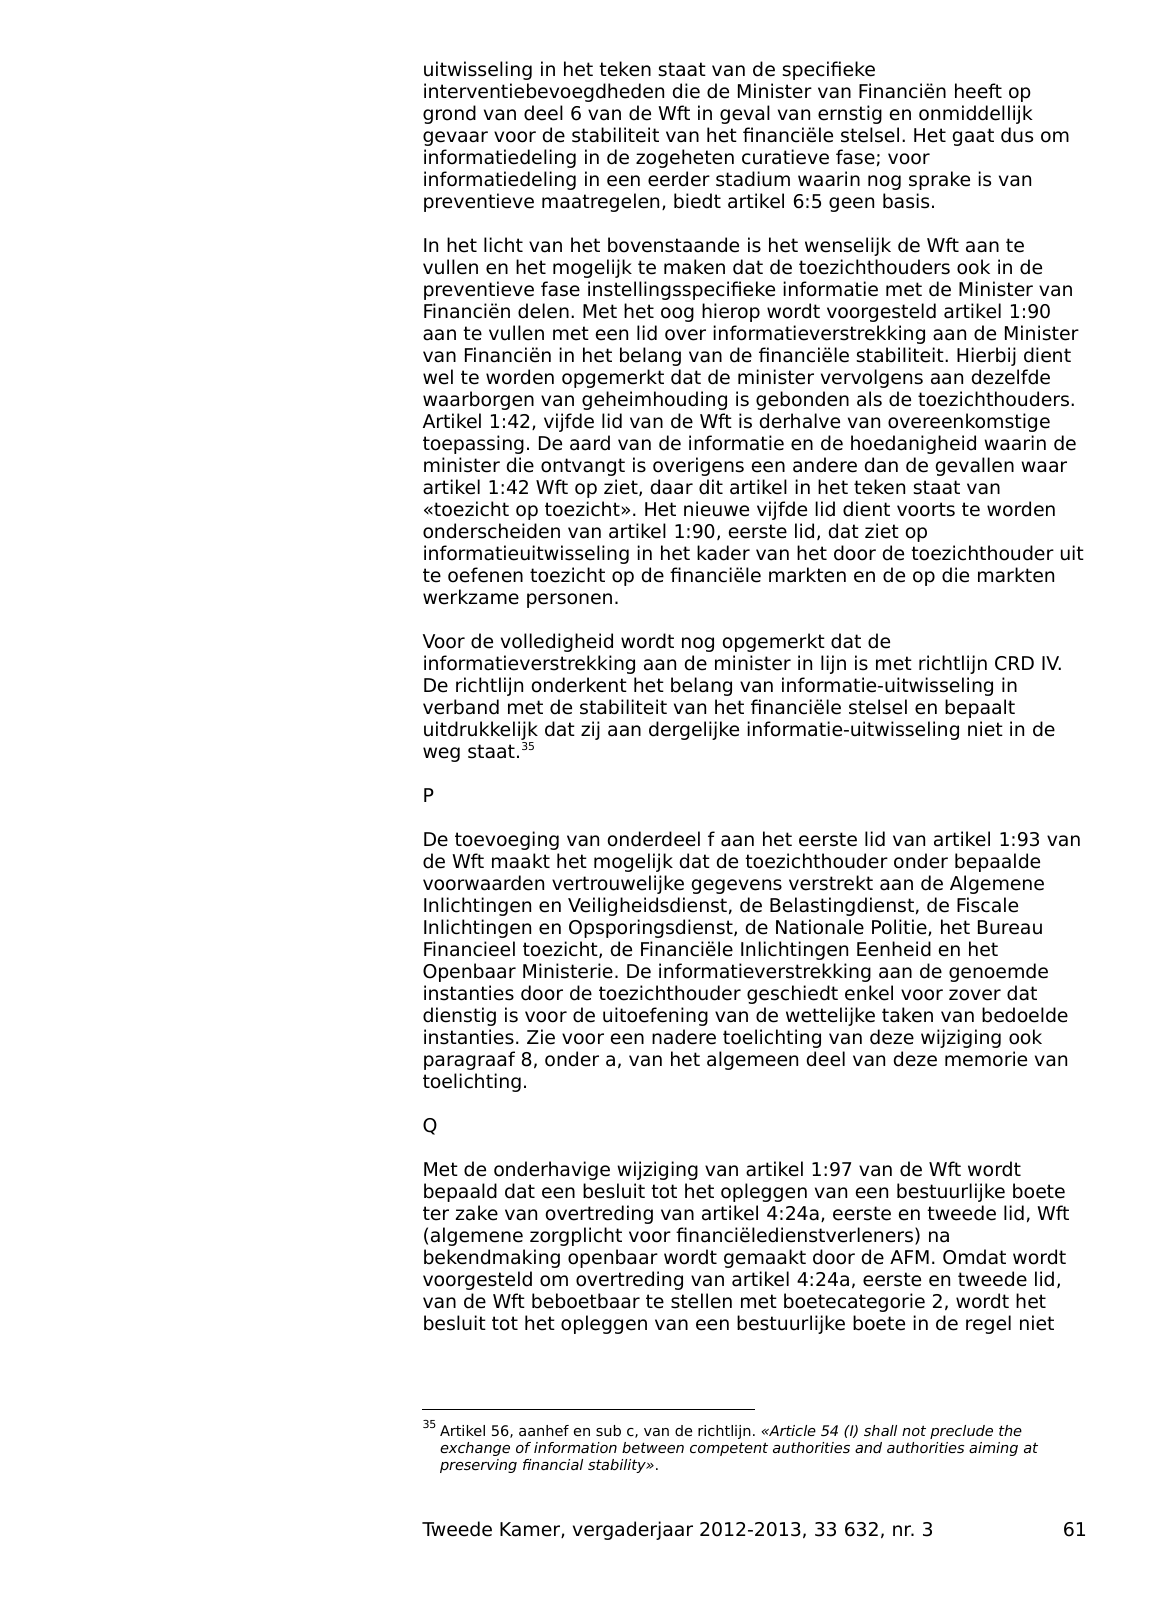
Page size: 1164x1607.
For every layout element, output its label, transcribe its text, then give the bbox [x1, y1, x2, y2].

text Artikel 56, aanhef en sub c, van de richtlijn. «Article 54 (I) shall not preclude the exchange of information between competent authorities and authorities aiming at preserving financial stability». [422, 1418, 1087, 1474]
text Voor de volledigheid wordt nog opgemerkt dat de informatieverstrekking aan de minister in lijn is met richtlijn CRD IV. De richtlijn onderkent het belang van informatie-uitwisseling in verband met de stabiliteit van het financiële stelsel en bepaalt uitdrukkelijk dat zij aan dergelijke informatie-uitwisseling niet in de weg staat. [422, 631, 1087, 763]
subtitle P [422, 785, 1087, 807]
text Met de onderhavige wijziging van artikel 1:97 van de Wft wordt bepaald dat een besluit tot het opleggen van een bestuurlijke boete ter zake van overtreding van artikel 4:24a, eerste en tweede lid, Wft (algemene zorgplicht voor financiëledienstverleners) na bekendmaking openbaar wordt gemaakt door de AFM. Omdat wordt voorgesteld om overtreding van artikel 4:24a, eerste en tweede lid, van de Wft beboetbaar te stellen met boetecategorie 2, wordt het besluit tot het opleggen van een bestuurlijke boete in de regel niet [422, 1159, 1087, 1335]
text In het licht van het bovenstaande is het wenselijk de Wft aan te vullen en het mogelijk te maken dat de toezichthouders ook in de preventieve fase instellingsspecifieke informatie met de Minister van Financiën delen. Met het oog hierop wordt voorgesteld artikel 1:90 aan te vullen met een lid over informatieverstrekking aan de Minister van Financiën in het belang van de financiële stabiliteit. Hierbij dient wel te worden opgemerkt dat de minister vervolgens aan dezelfde waarborgen van geheimhouding is gebonden als de toezichthouders. Artikel 1:42, vijfde lid van de Wft is derhalve van overeenkomstige toepassing. De aard van de informatie en de hoedanigheid waarin de minister die ontvangt is overigens een andere dan de gevallen waar artikel 1:42 Wft op ziet, daar dit artikel in het teken staat van «toezicht op toezicht». Het nieuwe vijfde lid dient voorts te worden onderscheiden van artikel 1:90, eerste lid, dat ziet op informatieuitwisseling in het kader van het door de toezichthouder uit te oefenen toezicht op de financiële markten en de op die markten werkzame personen. [422, 235, 1087, 609]
text uitwisseling in het teken staat van de specifieke interventiebevoegdheden die de Minister van Financiën heeft op grond van deel 6 van de Wft in geval van ernstig en onmiddellijk gevaar voor de stabiliteit van het financiële stelsel. Het gaat dus om informatiedeling in de zogeheten curatieve fase; voor informatiedeling in een eerder stadium waarin nog sprake is van preventieve maatregelen, biedt artikel 6:5 geen basis. [422, 59, 1087, 213]
subtitle Q [422, 1115, 1087, 1137]
text De toevoeging van onderdeel f aan het eerste lid van artikel 1:93 van de Wft maakt het mogelijk dat de toezichthouder onder bepaalde voorwaarden vertrouwelijke gegevens verstrekt aan de Algemene Inlichtingen en Veiligheidsdienst, de Belastingdienst, de Fiscale Inlichtingen en Opsporingsdienst, de Nationale Politie, het Bureau Financieel toezicht, de Financiële Inlichtingen Eenheid en het Openbaar Ministerie. De informatieverstrekking aan de genoemde instanties door de toezichthouder geschiedt enkel voor zover dat dienstig is voor de uitoefening van de wettelijke taken van bedoelde instanties. Zie voor een nadere toelichting van deze wijziging ook paragraaf 8, onder a, van het algemeen deel van deze memorie van toelichting. [422, 829, 1087, 1093]
